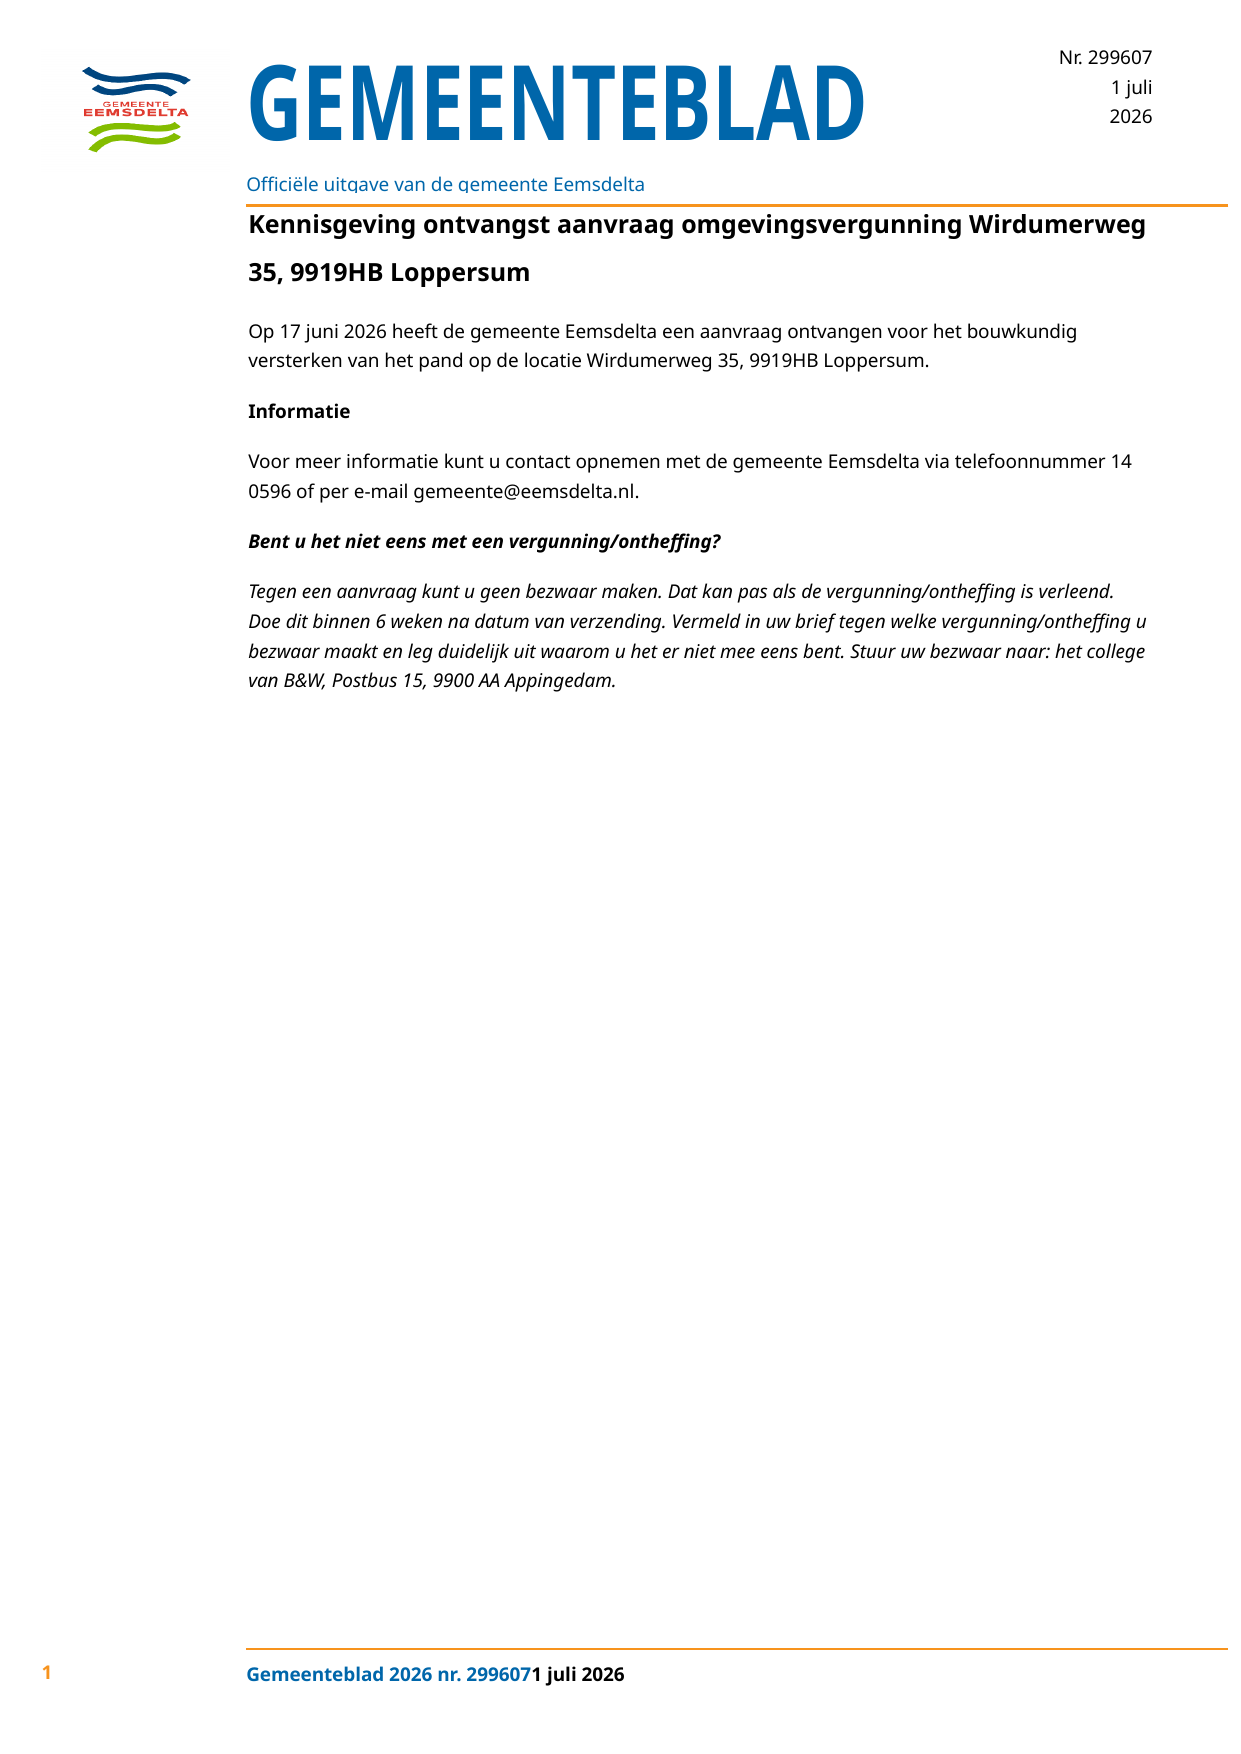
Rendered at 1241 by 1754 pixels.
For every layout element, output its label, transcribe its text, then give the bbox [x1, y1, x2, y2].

text Informatie [248, 398, 1152, 424]
text Op 17 juni 2026 heeft de gemeente Eemsdelta een aanvraag ontvangen voor het bouwkundig versterken van het pand op de locatie Wirdumerweg 35, 9919HB Loppersum. [248, 318, 1152, 373]
text Tegen een aanvraag kunt u geen bezwaar maken. Dat kan pas als de vergunning/ontheffing is verleend. Doe dit binnen 6 weken na datum van verzending. Vermeld in uw brief tegen welke vergunning/ontheffing u bezwaar maakt en leg duidelijk uit waarom u het er niet mee eens bent. Stuur uw bezwaar naar: het college van B&W, Postbus 15, 9900 AA Appingedam. [248, 579, 1152, 693]
text Kennisgeving ontvangst aanvraag omgevingsvergunning Wirdumerweg 35, 9919HB Loppersum [248, 207, 1152, 288]
text Bent u het niet eens met een vergunning/ontheffing? [248, 528, 1152, 554]
picture [41, 47, 231, 172]
text Voor meer informatie kunt u contact opnemen met de gemeente Eemsdelta via telefoonnummer 14 0596 of per e-mail gemeente@eemsdelta.nl. [248, 448, 1152, 504]
